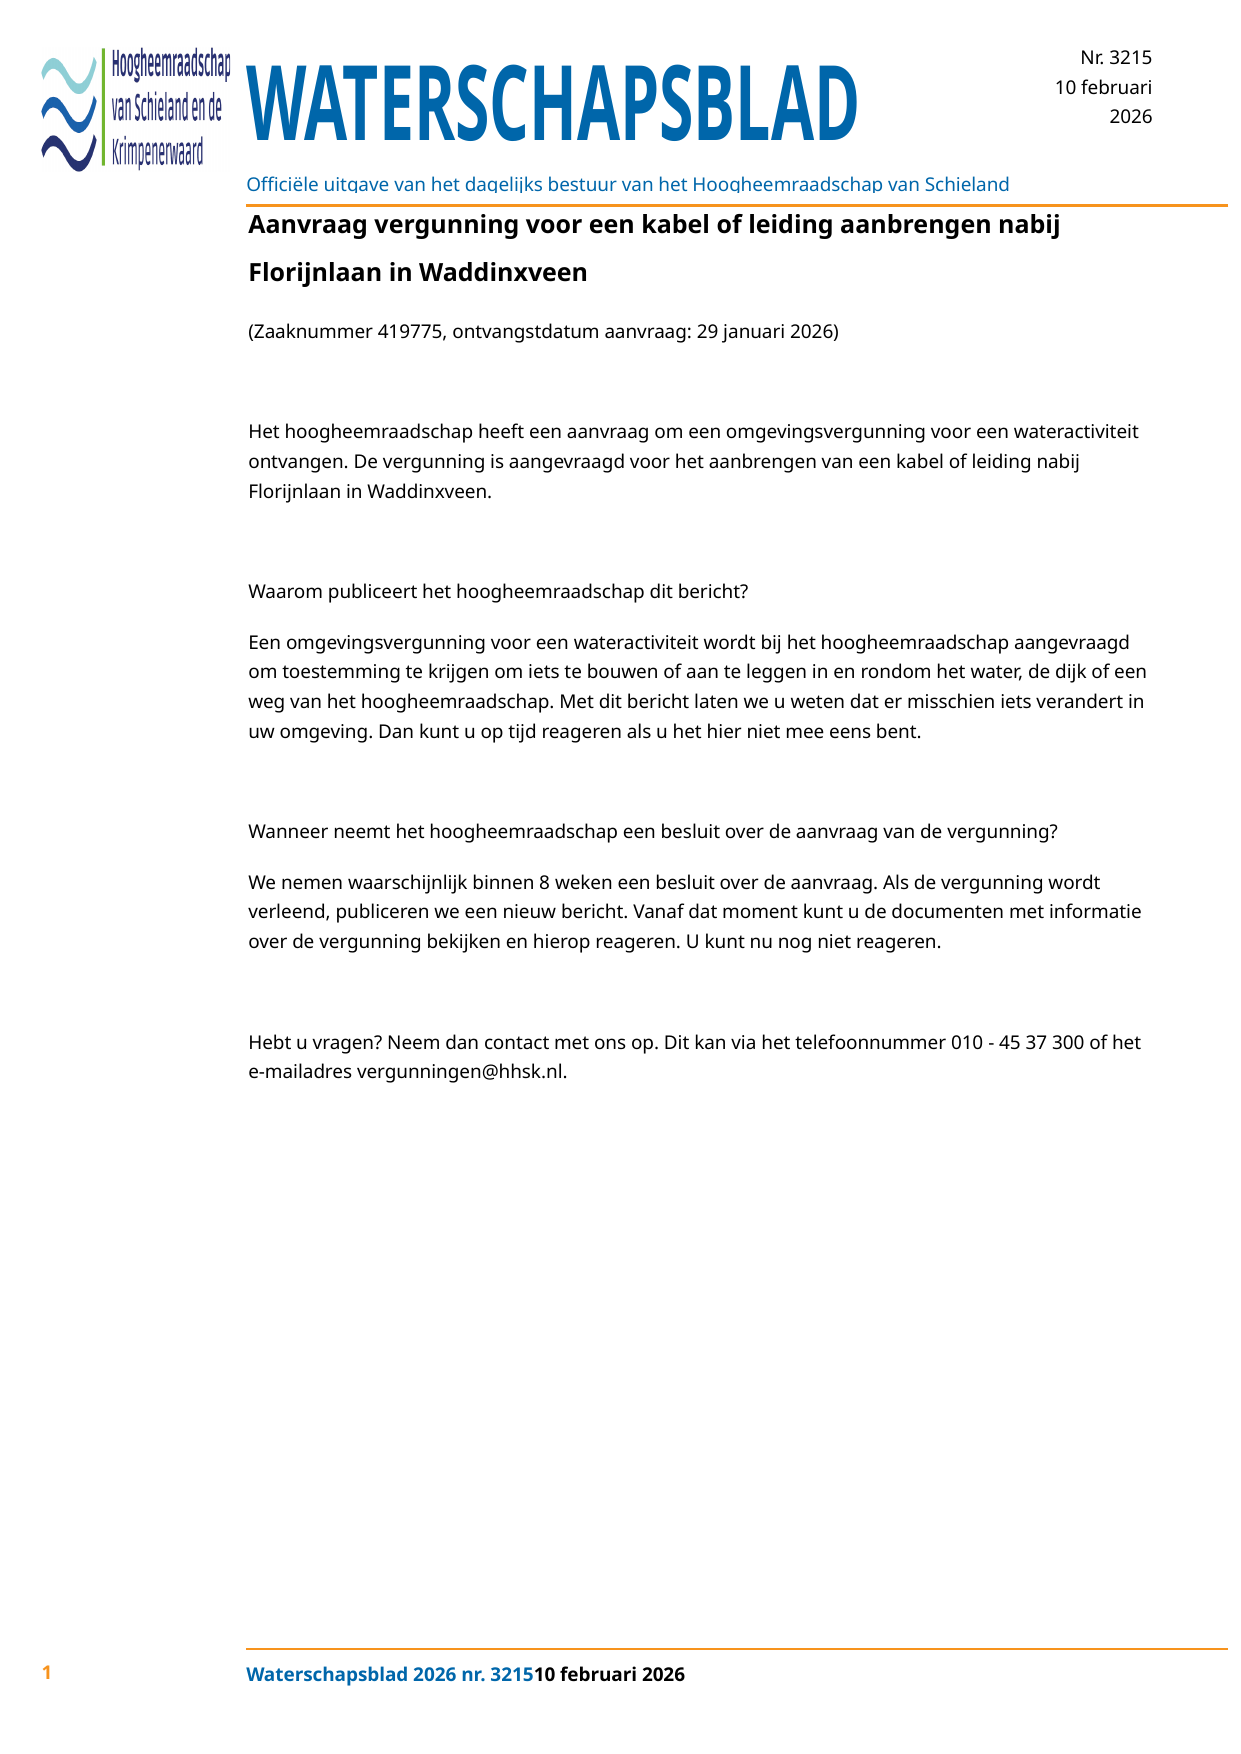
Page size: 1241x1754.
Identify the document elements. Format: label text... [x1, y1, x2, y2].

text Het hoogheemraadschap heeft een aanvraag om een omgevingsvergunning voor een wateractiviteit ontvangen. De vergunning is aangevraagd voor het aanbrengen van een kabel of leiding nabij Florijnlaan in Waddinxveen. [248, 419, 1152, 504]
text We nemen waarschijnlijk binnen 8 weken een besluit over de aanvraag. Als de vergunning wordt verleend, publiceren we een nieuw bericht. Vanaf dat moment kunt u de documenten met informatie over de vergunning bekijken en hierop reageren. U kunt nu nog niet reageren. [248, 869, 1152, 954]
text Hebt u vragen? Neem dan contact met ons op. Dit kan via het telefoonnummer 010 - 45 37 300 of het e-mailadres vergunningen@hhsk.nl. [248, 1029, 1152, 1084]
text Aanvraag vergunning voor een kabel of leiding aanbrengen nabij Florijnlaan in Waddinxveen [248, 207, 1152, 288]
text Een omgevingsvergunning voor een wateractiviteit wordt bij het hoogheemraadschap aangevraagd om toestemming te krijgen om iets te bouwen of aan te leggen in en rondom het water, de dijk of een weg van het hoogheemraadschap. Met dit bericht laten we u weten dat er misschien iets verandert in uw omgeving. Dan kunt u op tijd reageren als u het hier niet mee eens bent. [248, 629, 1152, 744]
picture [41, 47, 231, 172]
text Wanneer neemt het hoogheemraadschap een besluit over de aanvraag van de vergunning? [248, 819, 1152, 844]
text (Zaaknummer 419775, ontvangstdatum aanvraag: 29 januari 2026) [248, 318, 1152, 344]
text Waarom publiceert het hoogheemraadschap dit bericht? [248, 579, 1152, 604]
